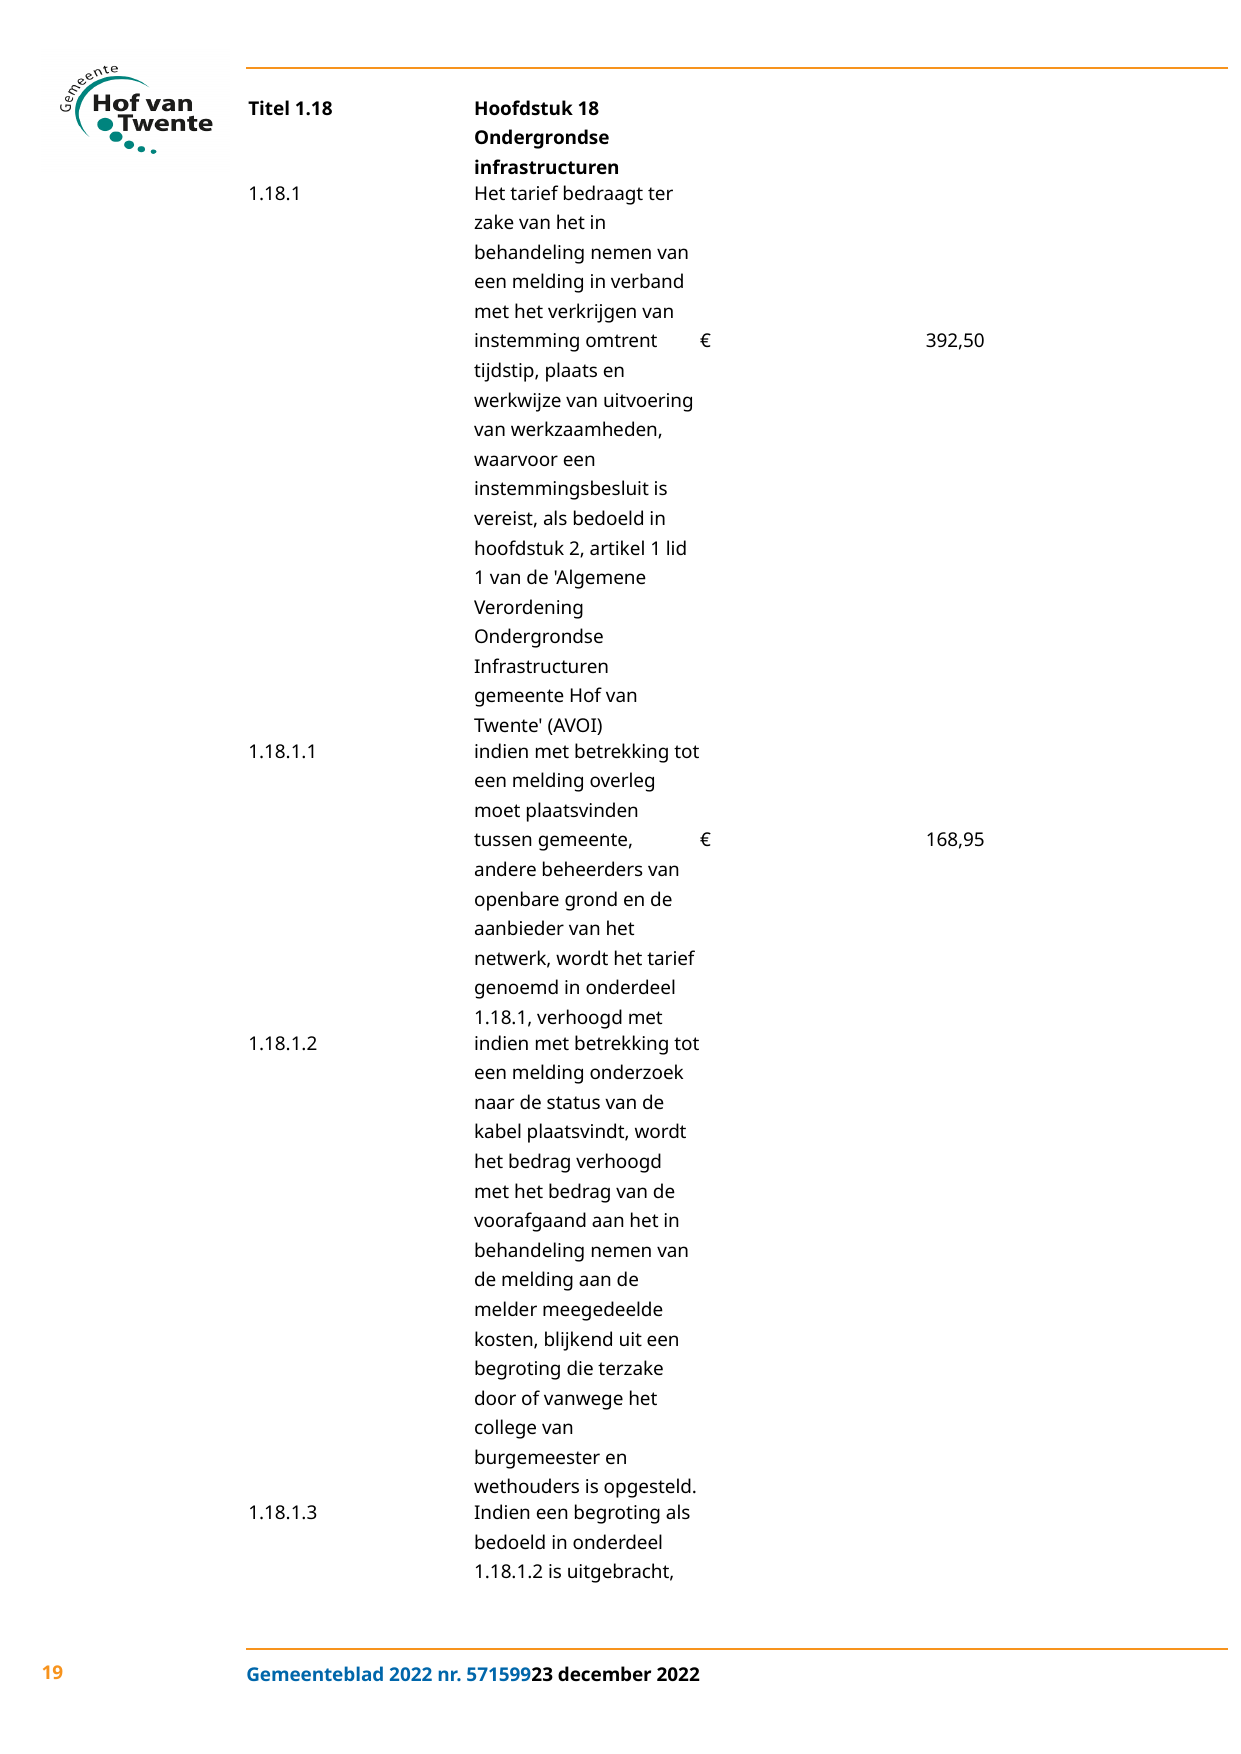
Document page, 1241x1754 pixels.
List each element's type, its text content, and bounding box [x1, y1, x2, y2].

table_cell € [700, 180, 926, 738]
table_cell 1.18.1.2 [248, 1030, 474, 1499]
table_cell [700, 1030, 926, 1499]
table_cell [700, 95, 926, 180]
table_cell Het tarief bedraagt ter zake van het in behandeling nemen van een melding in verband met het verkrijgen van instemming omtrent tijdstip, plaats en werkwijze van uitvoering van werkzaamheden, waarvoor een instemmingsbesluit is vereist, als bedoeld in hoofdstuk 2, artikel 1 lid 1 van de 'Algemene Verordening Ondergrondse Infrastructuren gemeente Hof van Twente' (AVOI) [474, 180, 700, 738]
table_cell [926, 1030, 1152, 1499]
table_cell indien met betrekking tot een melding onderzoek naar de status van de kabel plaatsvindt, wordt het bedrag verhoogd met het bedrag van de voorafgaand aan het in behandeling nemen van de melding aan de melder meegedeelde kosten, blijkend uit een begroting die terzake door of vanwege het college van burgemeester en wethouders is opgesteld. [474, 1030, 700, 1499]
table_cell 1.18.1.1 [248, 738, 474, 1030]
table_cell Indien een begroting als bedoeld in onderdeel 1.18.1.2 is uitgebracht, [474, 1499, 700, 1584]
table_cell Titel 1.18 [248, 95, 474, 180]
table_cell € [700, 738, 926, 1030]
table_cell [700, 1499, 926, 1584]
table_cell 1.18.1 [248, 180, 474, 738]
table_cell 392,50 [926, 180, 1152, 738]
table_cell [926, 1499, 1152, 1584]
table_cell [926, 95, 1152, 180]
picture [41, 47, 231, 172]
table_cell 1.18.1.3 [248, 1499, 474, 1584]
table_cell indien met betrekking tot een melding overleg moet plaatsvinden tussen gemeente, andere beheerders van openbare grond en de aanbieder van het netwerk, wordt het tarief genoemd in onderdeel 1.18.1, verhoogd met [474, 738, 700, 1030]
table_cell Hoofdstuk 18 Ondergrondse infrastructuren [474, 95, 700, 180]
table_cell 168,95 [926, 738, 1152, 1030]
